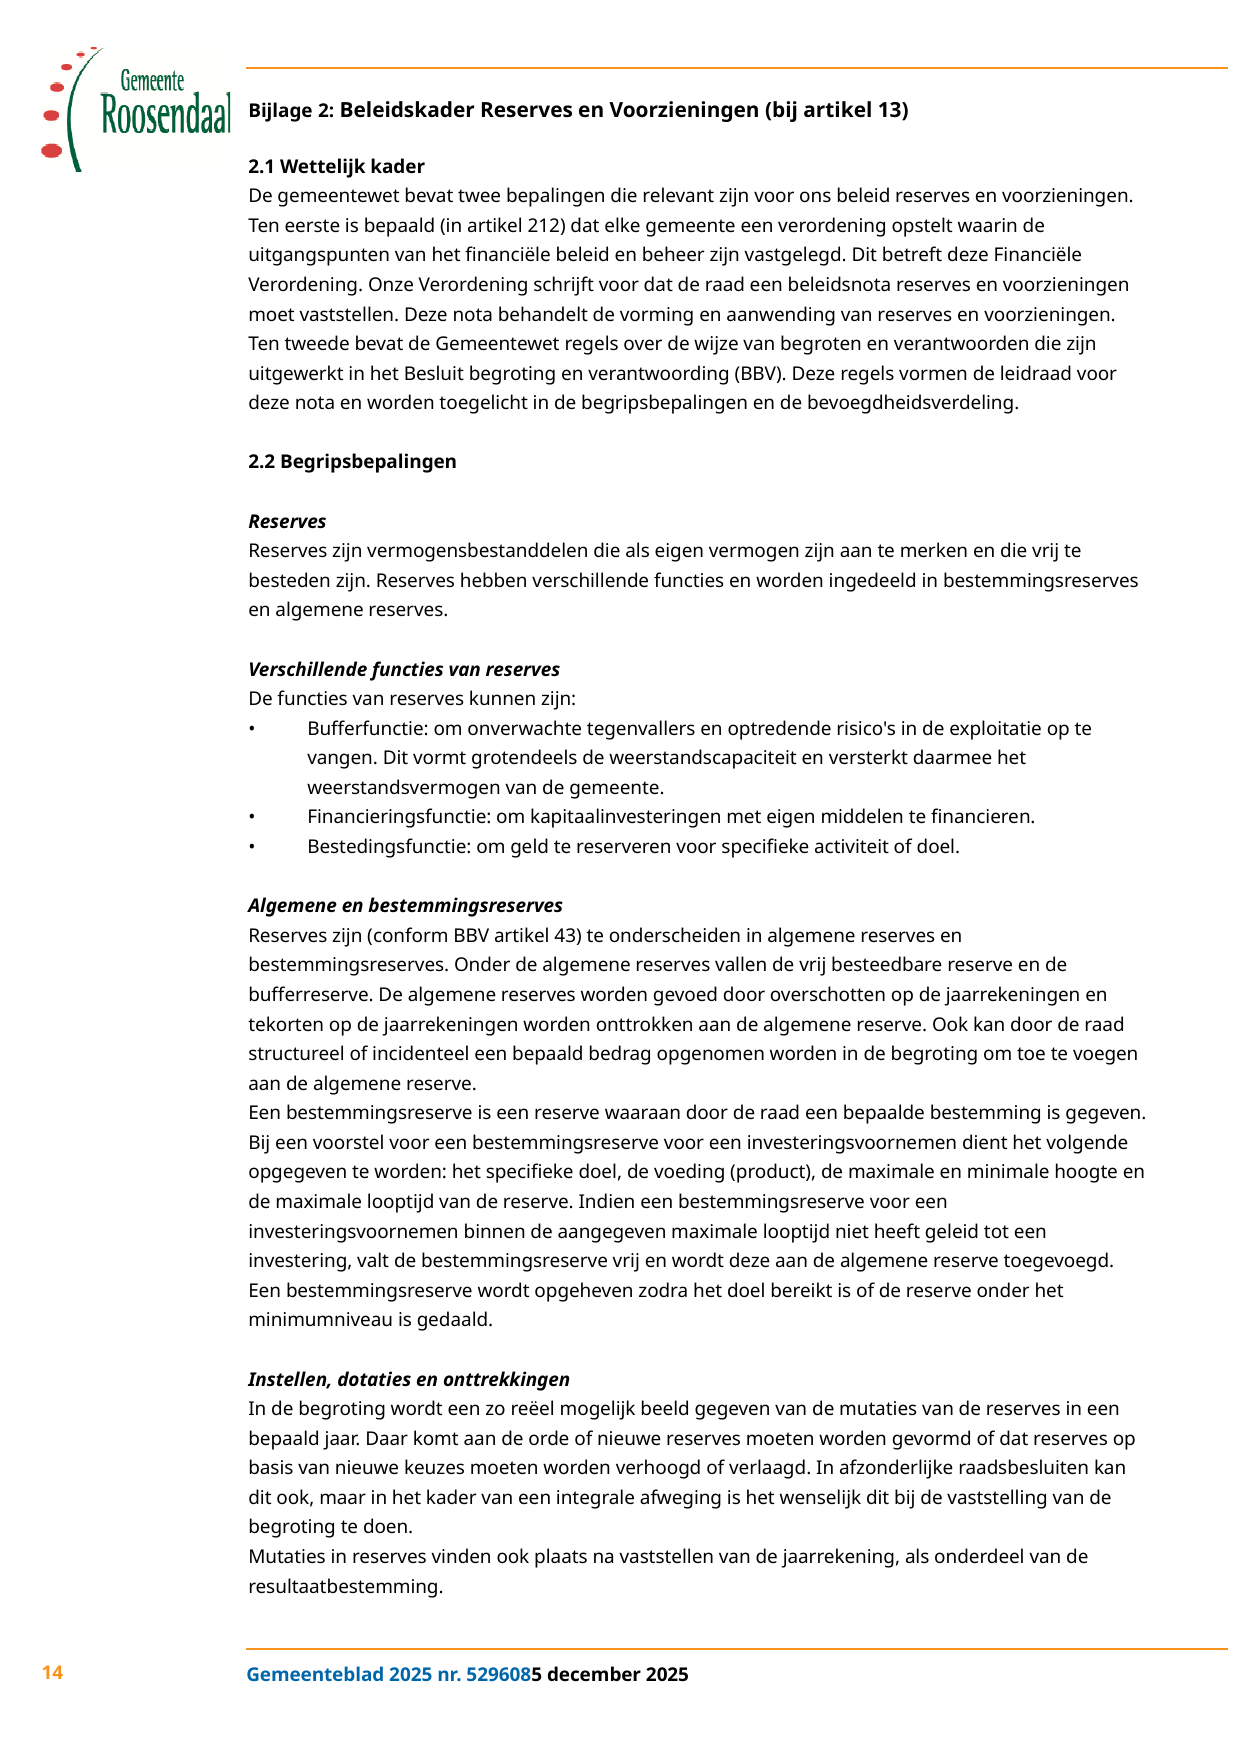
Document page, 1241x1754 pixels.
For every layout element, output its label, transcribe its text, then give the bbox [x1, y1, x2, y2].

text De gemeentewet bevat twee bepalingen die relevant zijn voor ons beleid reserves en voorzieningen. Ten eerste is bepaald (in artikel 212) dat elke gemeente een verordening opstelt waarin de uitgangspunten van het financiële beleid en beheer zijn vastgelegd. Dit betreft deze Financiële Verordening. Onze Verordening schrijft voor dat de raad een beleidsnota reserves en voorzieningen moet vaststellen. Deze nota behandelt de vorming en aanwending van reserves en voorzieningen. [248, 182, 1152, 327]
text Bijlage 2: Beleidskader Reserves en Voorzieningen (bij artikel 13) [248, 95, 1152, 123]
text 2.2 Begripsbepalingen [248, 449, 1152, 474]
text Algemene en bestemmingsreserves [248, 892, 1152, 918]
text De functies van reserves kunnen zijn: [248, 685, 1152, 711]
text Instellen, dotaties en onttrekkingen [248, 1366, 1152, 1392]
text Reserves zijn (conform BBV artikel 43) te onderscheiden in algemene reserves en bestemmingsreserves. Onder de algemene reserves vallen de vrij besteedbare reserve en de bufferreserve. De algemene reserves worden gevoed door overschotten op de jaarrekeningen en tekorten op de jaarrekeningen worden onttrokken aan de algemene reserve. Ook kan door de raad structureel of incidenteel een bepaald bedrag opgenomen worden in de begroting om toe te voegen aan de algemene reserve. [248, 922, 1152, 1096]
text Reserves [248, 508, 1152, 534]
list Bufferfunctie: om onverwachte tegenvallers en optredende risico's in de exploitatie op te vangen. Dit vormt grotendeels de weerstandscapaciteit en versterkt daarmee het weerstandsvermogen van de gemeente. [248, 715, 1152, 800]
text Ten tweede bevat de Gemeentewet regels over de wijze van begroten en verantwoorden die zijn uitgewerkt in het Besluit begroting en verantwoording (BBV). Deze regels vormen de leidraad voor deze nota en worden toegelicht in de begripsbepalingen en de bevoegdheidsverdeling. [248, 330, 1152, 415]
list Bestedingsfunctie: om geld te reserveren voor specifieke activiteit of doel. [248, 833, 1152, 859]
text Reserves zijn vermogensbestanddelen die als eigen vermogen zijn aan te merken en die vrij te besteden zijn. Reserves hebben verschillende functies en worden ingedeeld in bestemmingsreserves en algemene reserves. [248, 537, 1152, 622]
text In de begroting wordt een zo reëel mogelijk beeld gegeven van de mutaties van de reserves in een bepaald jaar. Daar komt aan de orde of nieuwe reserves moeten worden gevormd of dat reserves op basis van nieuwe keuzes moeten worden verhoogd of verlaagd. In afzonderlijke raadsbesluiten kan dit ook, maar in het kader van een integrale afweging is het wenselijk dit bij de vaststelling van de begroting te doen. [248, 1395, 1152, 1539]
text Verschillende functies van reserves [248, 656, 1152, 682]
list Financieringsfunctie: om kapitaalinvesteringen met eigen middelen te financieren. [248, 804, 1152, 829]
text 2.1 Wettelijk kader [248, 153, 1152, 179]
text Mutaties in reserves vinden ook plaats na vaststellen van de jaarrekening, als onderdeel van de resultaatbestemming. [248, 1543, 1152, 1599]
picture [41, 47, 231, 172]
text Een bestemmingsreserve is een reserve waaraan door de raad een bepaalde bestemming is gegeven. Bij een voorstel voor een bestemmingsreserve voor een investeringsvoornemen dient het volgende opgegeven te worden: het specifieke doel, de voeding (product), de maximale en minimale hoogte en de maximale looptijd van de reserve. Indien een bestemmingsreserve voor een investeringsvoornemen binnen de aangegeven maximale looptijd niet heeft geleid tot een investering, valt de bestemmingsreserve vrij en wordt deze aan de algemene reserve toegevoegd. Een bestemmingsreserve wordt opgeheven zodra het doel bereikt is of de reserve onder het minimumniveau is gedaald. [248, 1099, 1152, 1332]
